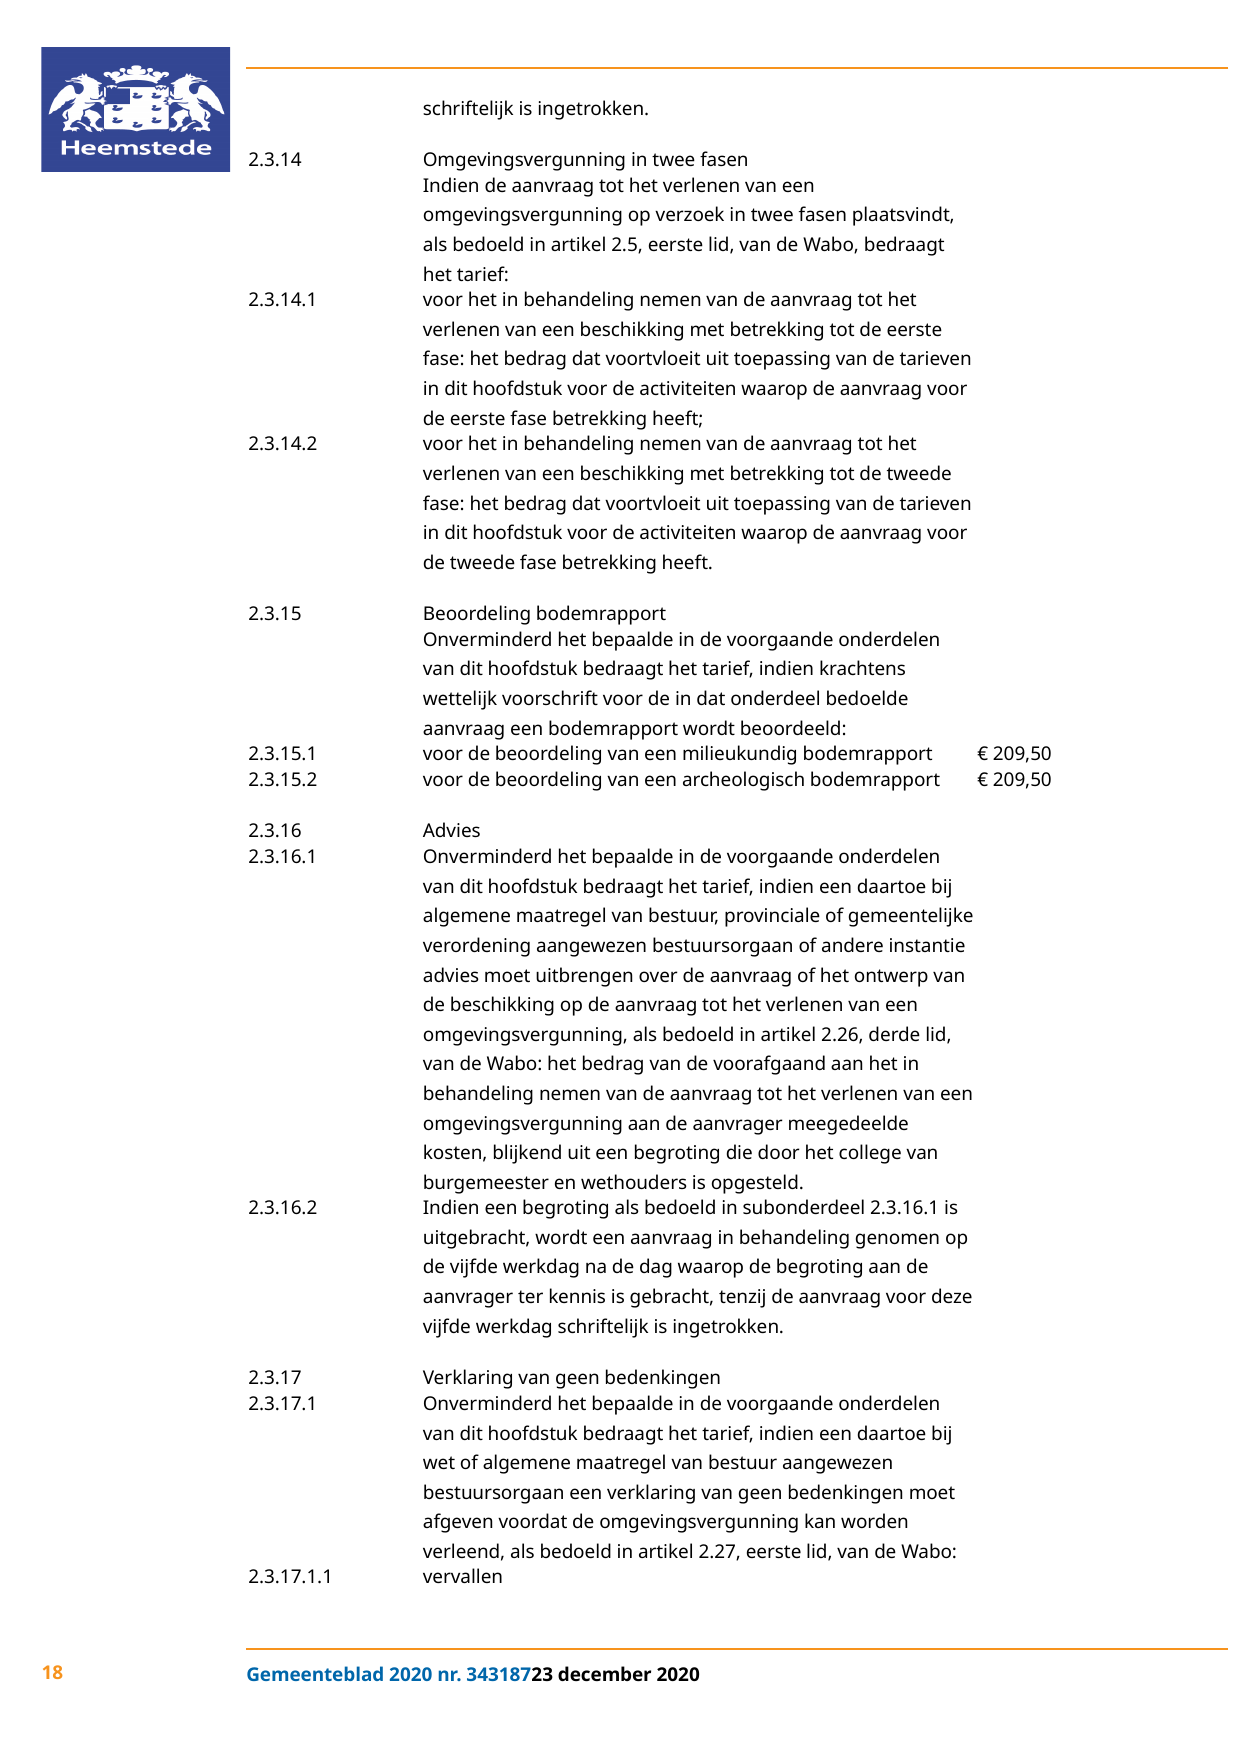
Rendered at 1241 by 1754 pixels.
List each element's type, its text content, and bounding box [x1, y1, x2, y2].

table_cell voor de beoordeling van een milieukundig bodemrapport [423, 741, 977, 766]
table_cell [977, 146, 1152, 172]
table_cell Advies [423, 818, 977, 843]
table_cell [977, 172, 1152, 286]
table_cell [977, 1195, 1152, 1339]
table_cell [423, 792, 977, 818]
table_cell Indien de aanvraag tot het verlenen van een omgevingsvergunning op verzoek in twee fasen plaatsvindt, als bedoeld in artikel 2.5, eerste lid, van de Wabo, bedraagt het tarief: [423, 172, 977, 286]
table_cell 2.3.16 [248, 818, 423, 843]
table_cell [977, 286, 1152, 431]
table_cell Indien een begroting als bedoeld in subonderdeel 2.3.16.1 is uitgebracht, wordt een aanvraag in behandeling genomen op de vijfde werkdag na de dag waarop de begroting aan de aanvrager ter kennis is gebracht, tenzij de aanvraag voor deze vijfde werkdag schriftelijk is ingetrokken. [423, 1195, 977, 1339]
table_cell 2.3.15.1 [248, 741, 423, 766]
table_cell voor het in behandeling nemen van de aanvraag tot het verlenen van een beschikking met betrekking tot de tweede fase: het bedrag dat voortvloeit uit toepassing van de tarieven in dit hoofdstuk voor de activiteiten waarop de aanvraag voor de tweede fase betrekking heeft. [423, 431, 977, 574]
table_cell 2.3.17 [248, 1364, 423, 1390]
table_cell schriftelijk is ingetrokken. [423, 95, 977, 121]
table_cell [248, 626, 423, 741]
table_cell 2.3.16.1 [248, 844, 423, 1194]
table_cell 2.3.17.1.1 [248, 1564, 423, 1589]
table_cell 2.3.14.1 [248, 286, 423, 431]
table_cell [248, 1339, 423, 1364]
table_cell € 209,50 [977, 766, 1152, 792]
table_cell [977, 95, 1152, 121]
table_cell [248, 172, 423, 286]
table_cell [977, 575, 1152, 600]
table_cell Verklaring van geen bedenkingen [423, 1364, 977, 1390]
table_cell [423, 1339, 977, 1364]
table_cell Onverminderd het bepaalde in de voorgaande onderdelen van dit hoofdstuk bedraagt het tarief, indien een daartoe bij wet of algemene maatregel van bestuur aangewezen bestuursorgaan een verklaring van geen bedenkingen moet afgeven voordat de omgevingsvergunning kan worden verleend, als bedoeld in artikel 2.27, eerste lid, van de Wabo: [423, 1390, 977, 1564]
table_cell [977, 626, 1152, 741]
table_cell [248, 575, 423, 600]
table_cell [977, 1364, 1152, 1390]
table_cell vervallen [423, 1564, 977, 1589]
table_cell [248, 121, 423, 146]
table_cell [423, 575, 977, 600]
table_cell [977, 844, 1152, 1194]
table_cell € 209,50 [977, 741, 1152, 766]
table_cell Omgevingsvergunning in twee fasen [423, 146, 977, 172]
table_cell [248, 792, 423, 818]
table_cell [977, 121, 1152, 146]
table_cell Beoordeling bodemrapport [423, 600, 977, 626]
table_cell [977, 792, 1152, 818]
table_cell [977, 1390, 1152, 1564]
table_cell 2.3.17.1 [248, 1390, 423, 1564]
table_cell 2.3.15.2 [248, 766, 423, 792]
table_cell [977, 600, 1152, 626]
table_cell 2.3.14.2 [248, 431, 423, 574]
table_cell [977, 818, 1152, 843]
picture [41, 47, 231, 172]
table_cell voor het in behandeling nemen van de aanvraag tot het verlenen van een beschikking met betrekking tot de eerste fase: het bedrag dat voortvloeit uit toepassing van de tarieven in dit hoofdstuk voor de activiteiten waarop de aanvraag voor de eerste fase betrekking heeft; [423, 286, 977, 431]
table_cell [977, 431, 1152, 574]
table_cell [977, 1564, 1152, 1589]
table_cell [977, 1339, 1152, 1364]
table_cell 2.3.16.2 [248, 1195, 423, 1339]
table_cell [248, 95, 423, 121]
table_cell voor de beoordeling van een archeologisch bodemrapport [423, 766, 977, 792]
table_cell 2.3.14 [248, 146, 423, 172]
table_cell Onverminderd het bepaalde in de voorgaande onderdelen van dit hoofdstuk bedraagt het tarief, indien krachtens wettelijk voorschrift voor de in dat onderdeel bedoelde aanvraag een bodemrapport wordt beoordeeld: [423, 626, 977, 741]
table_cell Onverminderd het bepaalde in de voorgaande onderdelen van dit hoofdstuk bedraagt het tarief, indien een daartoe bij algemene maatregel van bestuur, provinciale of gemeentelijke verordening aangewezen bestuursorgaan of andere instantie advies moet uitbrengen over de aanvraag of het ontwerp van de beschikking op de aanvraag tot het verlenen van een omgevingsvergunning, als bedoeld in artikel 2.26, derde lid, van de Wabo: het bedrag van de voorafgaand aan het in behandeling nemen van de aanvraag tot het verlenen van een omgevingsvergunning aan de aanvrager meegedeelde kosten, blijkend uit een begroting die door het college van burgemeester en wethouders is opgesteld. [423, 844, 977, 1194]
table_cell 2.3.15 [248, 600, 423, 626]
table_cell [423, 121, 977, 146]
